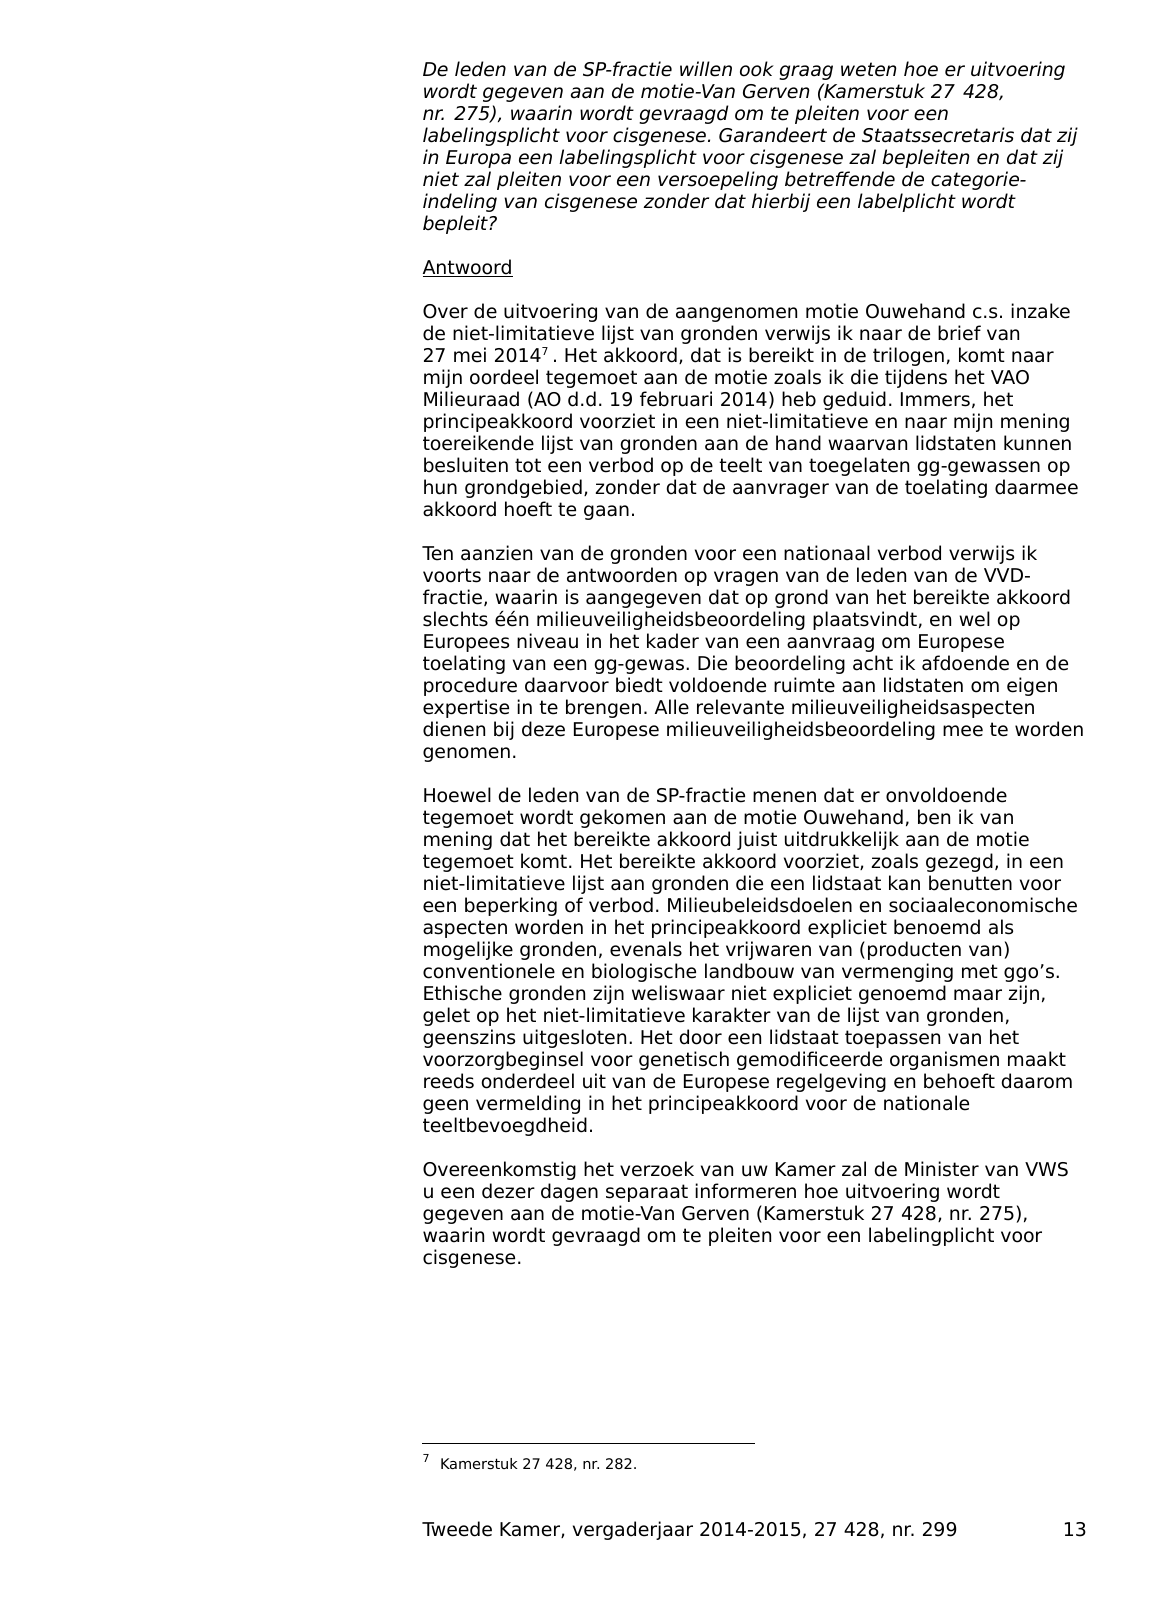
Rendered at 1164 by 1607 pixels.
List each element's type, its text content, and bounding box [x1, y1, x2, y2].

text Ten aanzien van de gronden voor een nationaal verbod verwijs ik voorts naar de antwoorden op vragen van de leden van de VVD-fractie, waarin is aangegeven dat op grond van het bereikte akkoord slechts één milieuveiligheidsbeoordeling plaatsvindt, en wel op Europees niveau in het kader van een aanvraag om Europese toelating van een gg-gewas. Die beoordeling acht ik afdoende en de procedure daarvoor biedt voldoende ruimte aan lidstaten om eigen expertise in te brengen. Alle relevante milieuveiligheidsaspecten dienen bij deze Europese milieuveiligheidsbeoordeling mee te worden genomen. [422, 543, 1087, 763]
text Kamerstuk 27 428, nr. 282. [422, 1452, 1087, 1474]
text Over de uitvoering van de aangenomen motie Ouwehand c.s. inzake de niet-limitatieve lijst van gronden verwijs ik naar de brief van 27 mei 2014. Het akkoord, dat is bereikt in de trilogen, komt naar mijn oordeel tegemoet aan de motie zoals ik die tijdens het VAO Milieuraad (AO d.d. 19 februari 2014) heb geduid. Immers, het principeakkoord voorziet in een niet-limitatieve en naar mijn mening toereikende lijst van gronden aan de hand waarvan lidstaten kunnen besluiten tot een verbod op de teelt van toegelaten gg-gewassen op hun grondgebied, zonder dat de aanvrager van de toelating daarmee akkoord hoeft te gaan. [422, 301, 1087, 521]
text De leden van de SP-fractie willen ook graag weten hoe er uitvoering wordt gegeven aan de motie-Van Gerven (Kamerstuk 27 428, nr. 275), waarin wordt gevraagd om te pleiten voor een labelingsplicht voor cisgenese. Garandeert de Staatssecretaris dat zij in Europa een labelingsplicht voor cisgenese zal bepleiten en dat zij niet zal pleiten voor een versoepeling betreffende de categorie-indeling van cisgenese zonder dat hierbij een labelplicht wordt bepleit? [422, 59, 1087, 235]
subtitle Antwoord [422, 257, 1087, 279]
text Hoewel de leden van de SP-fractie menen dat er onvoldoende tegemoet wordt gekomen aan de motie Ouwehand, ben ik van mening dat het bereikte akkoord juist uitdrukkelijk aan de motie tegemoet komt. Het bereikte akkoord voorziet, zoals gezegd, in een niet-limitatieve lijst aan gronden die een lidstaat kan benutten voor een beperking of verbod. Milieubeleidsdoelen en sociaaleconomische aspecten worden in het principeakkoord expliciet benoemd als mogelijke gronden, evenals het vrijwaren van (producten van) conventionele en biologische landbouw van vermenging met ggo’s. Ethische gronden zijn weliswaar niet expliciet genoemd maar zijn, gelet op het niet-limitatieve karakter van de lijst van gronden, geenszins uitgesloten. Het door een lidstaat toepassen van het voorzorgbeginsel voor genetisch gemodificeerde organismen maakt reeds onderdeel uit van de Europese regelgeving en behoeft daarom geen vermelding in het principeakkoord voor de nationale teeltbevoegdheid. [422, 785, 1087, 1137]
text Overeenkomstig het verzoek van uw Kamer zal de Minister van VWS u een dezer dagen separaat informeren hoe uitvoering wordt gegeven aan de motie-Van Gerven (Kamerstuk 27 428, nr. 275), waarin wordt gevraagd om te pleiten voor een labelingplicht voor cisgenese. [422, 1159, 1087, 1269]
